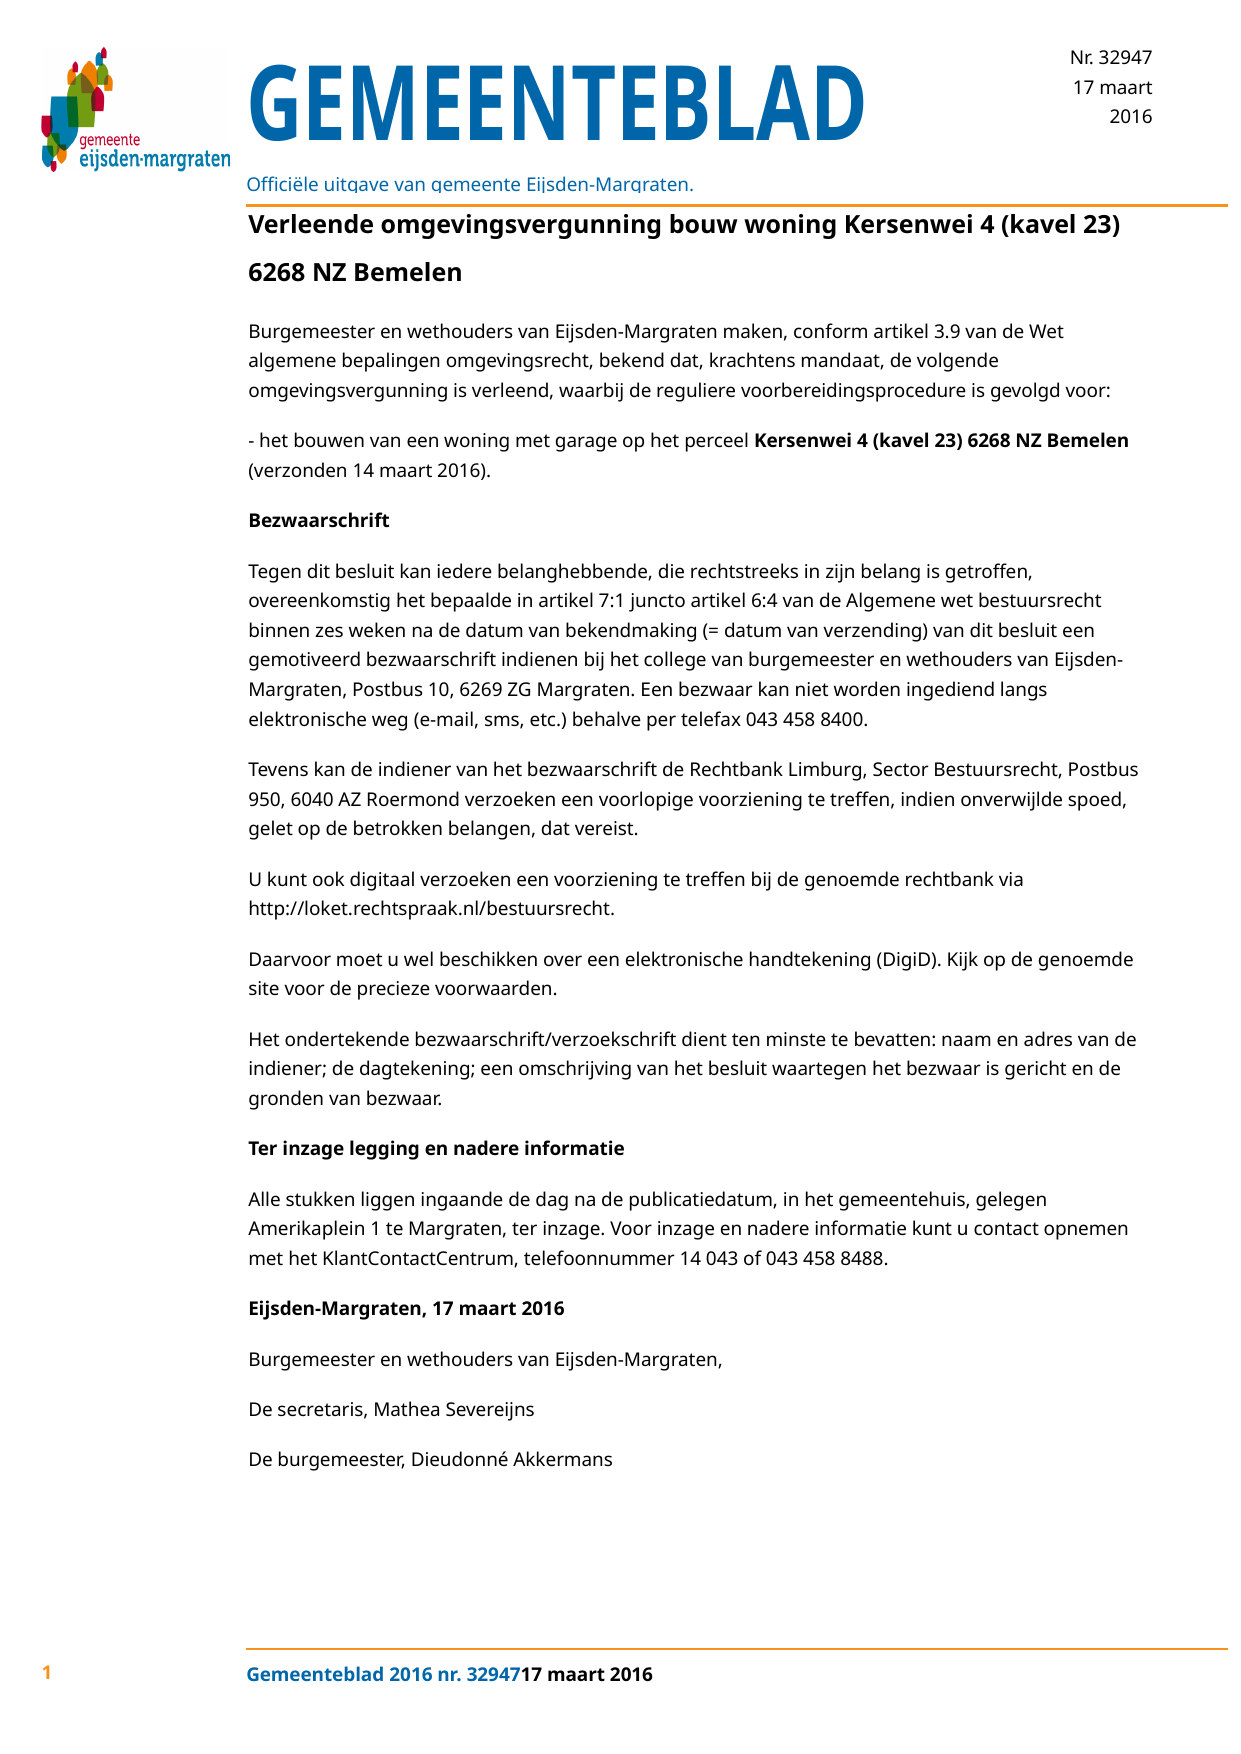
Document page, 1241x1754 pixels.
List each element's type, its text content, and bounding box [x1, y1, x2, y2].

picture [41, 47, 231, 172]
text Alle stukken liggen ingaande de dag na de publicatiedatum, in het gemeentehuis, gelegen Amerikaplein 1 te Margraten, ter inzage. Voor inzage en nadere informatie kunt u contact opnemen met het KlantContactCentrum, telefoonnummer 14 043 of 043 458 8488. [248, 1186, 1152, 1271]
text Burgemeester en wethouders van Eijsden-Margraten, [248, 1346, 1152, 1372]
text Daarvoor moet u wel beschikken over een elektronische handtekening (DigiD). Kijk op de genoemde site voor de precieze voorwaarden. [248, 946, 1152, 1001]
text Bezwaarschrift [248, 507, 1152, 533]
text Het ondertekende bezwaarschrift/verzoekschrift dient ten minste te bevatten: naam en adres van de indiener; de dagtekening; een omschrijving van het besluit waartegen het bezwaar is gericht en de gronden van bezwaar. [248, 1026, 1152, 1111]
text Verleende omgevingsvergunning bouw woning Kersenwei 4 (kavel 23) 6268 NZ Bemelen [248, 207, 1152, 288]
text U kunt ook digitaal verzoeken een voorziening te treffen bij de genoemde rechtbank via http://loket.rechtspraak.nl/bestuursrecht. [248, 866, 1152, 921]
text De secretaris, Mathea Severeijns [248, 1396, 1152, 1422]
text Ter inzage legging en nadere informatie [248, 1135, 1152, 1161]
text Eijsden-Margraten, 17 maart 2016 [248, 1295, 1152, 1321]
text De burgemeester, Dieudonné Akkermans [248, 1447, 1152, 1472]
text Burgemeester en wethouders van Eijsden-Margraten maken, conform artikel 3.9 van de Wet algemene bepalingen omgevingsrecht, bekend dat, krachtens mandaat, de volgende omgevingsvergunning is verleend, waarbij de reguliere voorbereidingsprocedure is gevolgd voor: [248, 318, 1152, 403]
text Tevens kan de indiener van het bezwaarschrift de Rechtbank Limburg, Sector Bestuursrecht, Postbus 950, 6040 AZ Roermond verzoeken een voorlopige voorziening te treffen, indien onverwijlde spoed, gelet op de betrokken belangen, dat vereist. [248, 756, 1152, 841]
text Tegen dit besluit kan iedere belanghebbende, die rechtstreeks in zijn belang is getroffen, overeenkomstig het bepaalde in artikel 7:1 juncto artikel 6:4 van de Algemene wet bestuursrecht binnen zes weken na de datum van bekendmaking (= datum van verzending) van dit besluit een gemotiveerd bezwaarschrift indienen bij het college van burgemeester en wethouders van Eijsden-Margraten, Postbus 10, 6269 ZG Margraten. Een bezwaar kan niet worden ingediend langs elektronische weg (e-mail, sms, etc.) behalve per telefax 043 458 8400. [248, 558, 1152, 732]
text - het bouwen van een woning met garage op het perceel Kersenwei 4 (kavel 23) 6268 NZ Bemelen (verzonden 14 maart 2016). [248, 427, 1152, 483]
